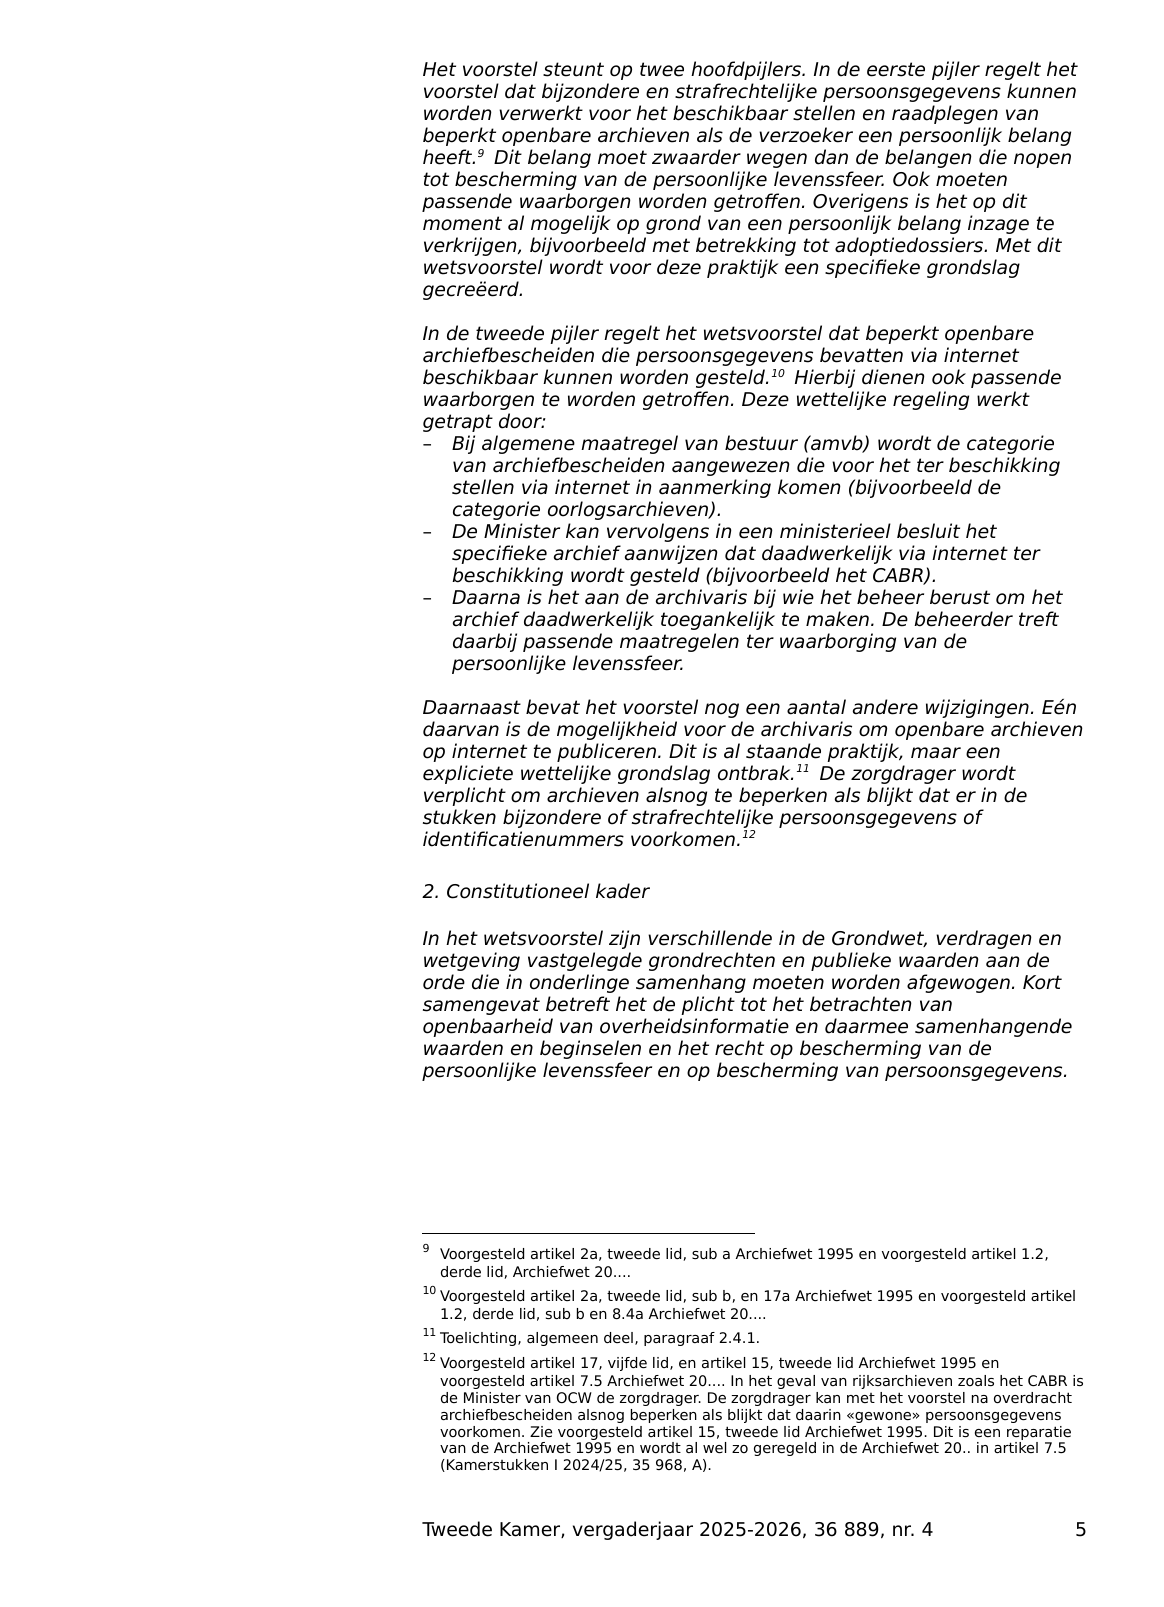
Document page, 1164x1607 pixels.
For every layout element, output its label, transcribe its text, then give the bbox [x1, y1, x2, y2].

text In het wetsvoorstel zijn verschillende in de Grondwet, verdragen en wetgeving vastgelegde grondrechten en publieke waarden aan de orde die in onderlinge samenhang moeten worden afgewogen. Kort samengevat betreft het de plicht tot het betrachten van openbaarheid van overheidsinformatie en daarmee samenhangende waarden en beginselen en het recht op bescherming van de persoonlijke levenssfeer en op bescherming van persoonsgegevens. [422, 928, 1087, 1082]
text In de tweede pijler regelt het wetsvoorstel dat beperkt openbare archiefbescheiden die persoonsgegevens bevatten via internet beschikbaar kunnen worden gesteld. Hierbij dienen ook passende waarborgen te worden getroffen. Deze wettelijke regeling werkt getrapt door: [422, 323, 1087, 433]
text – De Minister kan vervolgens in een ministerieel besluit het specifieke archief aanwijzen dat daadwerkelijk via internet ter beschikking wordt gesteld (bijvoorbeeld het CABR). [422, 521, 1087, 587]
text Het voorstel steunt op twee hoofdpijlers. In de eerste pijler regelt het voorstel dat bijzondere en strafrechtelijke persoonsgegevens kunnen worden verwerkt voor het beschikbaar stellen en raadplegen van beperkt openbare archieven als de verzoeker een persoonlijk belang heeft. Dit belang moet zwaarder wegen dan de belangen die nopen tot bescherming van de persoonlijke levenssfeer. Ook moeten passende waarborgen worden getroffen. Overigens is het op dit moment al mogelijk op grond van een persoonlijk belang inzage te verkrijgen, bijvoorbeeld met betrekking tot adoptiedossiers. Met dit wetsvoorstel wordt voor deze praktijk een specifieke grondslag gecreëerd. [422, 59, 1087, 301]
text – Daarna is het aan de archivaris bij wie het beheer berust om het archief daadwerkelijk toegankelijk te maken. De beheerder treft daarbij passende maatregelen ter waarborging van de persoonlijke levenssfeer. [422, 587, 1087, 675]
text Voorgesteld artikel 2a, tweede lid, sub a Archiefwet 1995 en voorgesteld artikel 1.2, derde lid, Archiefwet 20.... [422, 1242, 1087, 1281]
text Daarnaast bevat het voorstel nog een aantal andere wijzigingen. Eén daarvan is de mogelijkheid voor de archivaris om openbare archieven op internet te publiceren. Dit is al staande praktijk, maar een expliciete wettelijke grondslag ontbrak. De zorgdrager wordt verplicht om archieven alsnog te beperken als blijkt dat er in de stukken bijzondere of strafrechtelijke persoonsgegevens of identificatienummers voorkomen. [422, 697, 1087, 851]
text – Bij algemene maatregel van bestuur (amvb) wordt de categorie van archiefbescheiden aangewezen die voor het ter beschikking stellen via internet in aanmerking komen (bijvoorbeeld de categorie oorlogsarchieven). [422, 433, 1087, 521]
text Toelichting, algemeen deel, paragraaf 2.4.1. [422, 1326, 1087, 1348]
text Voorgesteld artikel 17, vijfde lid, en artikel 15, tweede lid Archiefwet 1995 en voorgesteld artikel 7.5 Archiefwet 20.... In het geval van rijksarchieven zoals het CABR is de Minister van OCW de zorgdrager. De zorgdrager kan met het voorstel na overdracht archiefbescheiden alsnog beperken als blijkt dat daarin «gewone» persoonsgegevens voorkomen. Zie voorgesteld artikel 15, tweede lid Archiefwet 1995. Dit is een reparatie van de Archiefwet 1995 en wordt al wel zo geregeld in de Archiefwet 20.. in artikel 7.5 (Kamerstukken I 2024/25, 35 968, A). [422, 1351, 1087, 1474]
text Voorgesteld artikel 2a, tweede lid, sub b, en 17a Archiefwet 1995 en voorgesteld artikel 1.2, derde lid, sub b en 8.4a Archiefwet 20.... [422, 1284, 1087, 1323]
subtitle 2. Constitutioneel kader [422, 881, 1087, 903]
